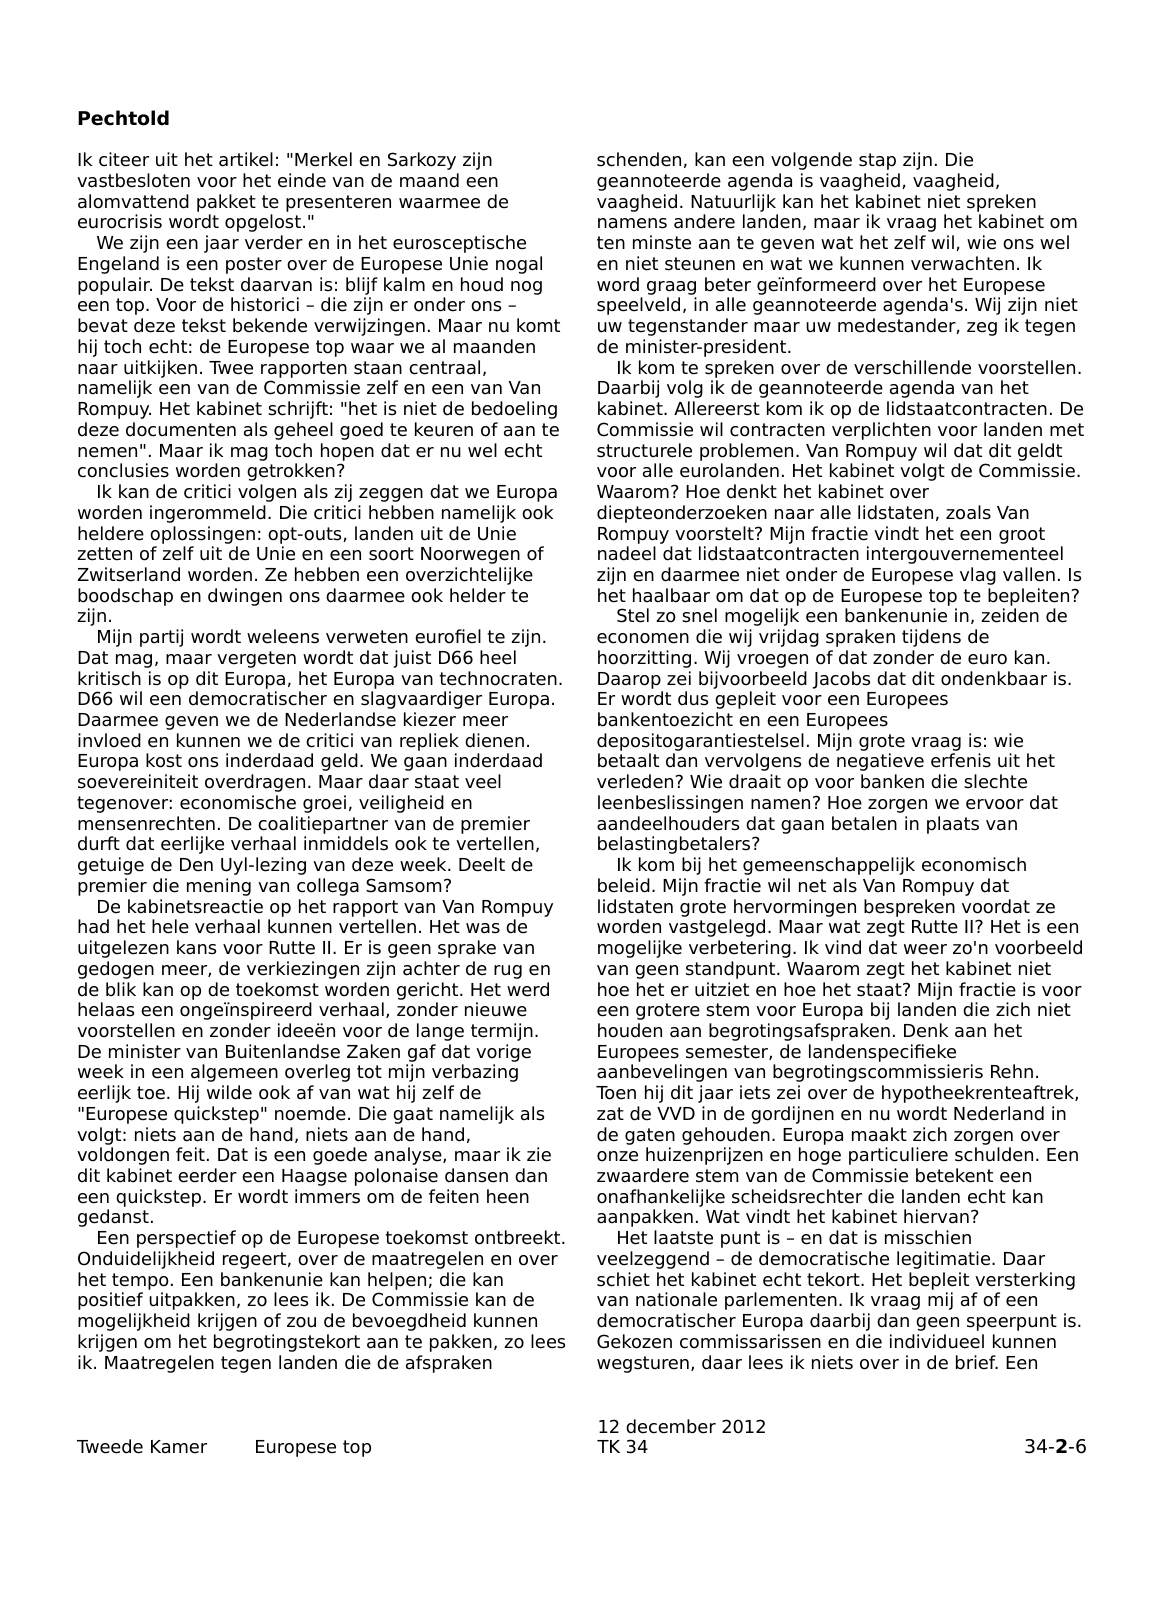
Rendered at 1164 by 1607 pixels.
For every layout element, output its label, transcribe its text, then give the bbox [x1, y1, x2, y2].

text Een perspectief op de Europese toekomst ontbreekt. Onduidelijkheid regeert, over de maatregelen en over het tempo. Een bankenunie kan helpen; die kan positief uitpakken, zo lees ik. De Commissie kan de mogelijkheid krijgen of zou de bevoegdheid kunnen krijgen om het begrotingstekort aan te pakken, zo lees ik. Maatregelen tegen landen die de afspraken [77, 1228, 567, 1373]
text schenden, kan een volgende stap zijn. Die geannoteerde agenda is vaagheid, vaagheid, vaagheid. Natuurlijk kan het kabinet niet spreken namens andere landen, maar ik vraag het kabinet om ten minste aan te geven wat het zelf wil, wie ons wel en niet steunen en wat we kunnen verwachten. Ik word graag beter geïnformeerd over het Europese speelveld, in alle geannoteerde agenda's. Wij zijn niet uw tegenstander maar uw medestander, zeg ik tegen de minister-president. [596, 150, 1087, 357]
text Stel zo snel mogelijk een bankenunie in, zeiden de economen die wij vrijdag spraken tijdens de hoorzitting. Wij vroegen of dat zonder de euro kan. Daarop zei bijvoorbeeld Jacobs dat dit ondenkbaar is. Er wordt dus gepleit voor een Europees bankentoezicht en een Europees depositogarantiestelsel. Mijn grote vraag is: wie betaalt dan vervolgens de negatieve erfenis uit het verleden? Wie draait op voor banken die slechte leenbeslissingen namen? Hoe zorgen we ervoor dat aandeelhouders dat gaan betalen in plaats van belastingbetalers? [596, 606, 1087, 855]
text Ik kom bij het gemeenschappelijk economisch beleid. Mijn fractie wil net als Van Rompuy dat lidstaten grote hervormingen bespreken voordat ze worden vastgelegd. Maar wat zegt Rutte II? Het is een mogelijke verbetering. Ik vind dat weer zo'n voorbeeld van geen standpunt. Waarom zegt het kabinet niet hoe het er uitziet en hoe het staat? Mijn fractie is voor een grotere stem voor Europa bij landen die zich niet houden aan begrotingsafspraken. Denk aan het Europees semester, de landenspecifieke aanbevelingen van begrotingscommissieris Rehn. Toen hij dit jaar iets zei over de hypotheekrenteaftrek, zat de VVD in de gordijnen en nu wordt Nederland in de gaten gehouden. Europa maakt zich zorgen over onze huizenprijzen en hoge particuliere schulden. Een zwaardere stem van de Commissie betekent een onafhankelijke scheidsrechter die landen echt kan aanpakken. Wat vindt het kabinet hiervan? [596, 855, 1087, 1228]
text Ik citeer uit het artikel: "Merkel en Sarkozy zijn vastbesloten voor het einde van de maand een alomvattend pakket te presenteren waarmee de eurocrisis wordt opgelost." [77, 150, 567, 233]
text Het laatste punt is – en dat is misschien veelzeggend – de democratische legitimatie. Daar schiet het kabinet echt tekort. Het bepleit versterking van nationale parlementen. Ik vraag mij af of een democratischer Europa daarbij dan geen speerpunt is. Gekozen commissarissen en die individueel kunnen wegsturen, daar lees ik niets over in de brief. Een [596, 1228, 1087, 1373]
text Ik kom te spreken over de verschillende voorstellen. Daarbij volg ik de geannoteerde agenda van het kabinet. Allereerst kom ik op de lidstaatcontracten. De Commissie wil contracten verplichten voor landen met structurele problemen. Van Rompuy wil dat dit geldt voor alle eurolanden. Het kabinet volgt de Commissie. Waarom? Hoe denkt het kabinet over diepteonderzoeken naar alle lidstaten, zoals Van Rompuy voorstelt? Mijn fractie vindt het een groot nadeel dat lidstaatcontracten intergouvernementeel zijn en daarmee niet onder de Europese vlag vallen. Is het haalbaar om dat op de Europese top te bepleiten? [596, 357, 1087, 606]
text De kabinetsreactie op het rapport van Van Rompuy had het hele verhaal kunnen vertellen. Het was de uitgelezen kans voor Rutte II. Er is geen sprake van gedogen meer, de verkiezingen zijn achter de rug en de blik kan op de toekomst worden gericht. Het werd helaas een ongeïnspireerd verhaal, zonder nieuwe voorstellen en zonder ideeën voor de lange termijn. De minister van Buitenlandse Zaken gaf dat vorige week in een algemeen overleg tot mijn verbazing eerlijk toe. Hij wilde ook af van wat hij zelf de "Europese quickstep" noemde. Die gaat namelijk als volgt: niets aan de hand, niets aan de hand, voldongen feit. Dat is een goede analyse, maar ik zie dit kabinet eerder een Haagse polonaise dansen dan een quickstep. Er wordt immers om de feiten heen gedanst. [77, 896, 567, 1228]
text Mijn partij wordt weleens verweten eurofiel te zijn. Dat mag, maar vergeten wordt dat juist D66 heel kritisch is op dit Europa, het Europa van technocraten. D66 wil een democratischer en slagvaardiger Europa. Daarmee geven we de Nederlandse kiezer meer invloed en kunnen we de critici van repliek dienen. Europa kost ons inderdaad geld. We gaan inderdaad soevereiniteit overdragen. Maar daar staat veel tegenover: economische groei, veiligheid en mensenrechten. De coalitiepartner van de premier durft dat eerlijke verhaal inmiddels ook te vertellen, getuige de Den Uyl-lezing van deze week. Deelt de premier die mening van collega Samsom? [77, 627, 567, 896]
text We zijn een jaar verder en in het eurosceptische Engeland is een poster over de Europese Unie nogal populair. De tekst daarvan is: blijf kalm en houd nog een top. Voor de historici – die zijn er onder ons – bevat deze tekst bekende verwijzingen. Maar nu komt hij toch echt: de Europese top waar we al maanden naar uitkijken. Twee rapporten staan centraal, namelijk een van de Commissie zelf en een van Van Rompuy. Het kabinet schrijft: "het is niet de bedoeling deze documenten als geheel goed te keuren of aan te nemen". Maar ik mag toch hopen dat er nu wel echt conclusies worden getrokken? [77, 233, 567, 482]
text Ik kan de critici volgen als zij zeggen dat we Europa worden ingerommeld. Die critici hebben namelijk ook heldere oplossingen: opt-outs, landen uit de Unie zetten of zelf uit de Unie en een soort Noorwegen of Zwitserland worden. Ze hebben een overzichtelijke boodschap en dwingen ons daarmee ook helder te zijn. [77, 482, 567, 627]
